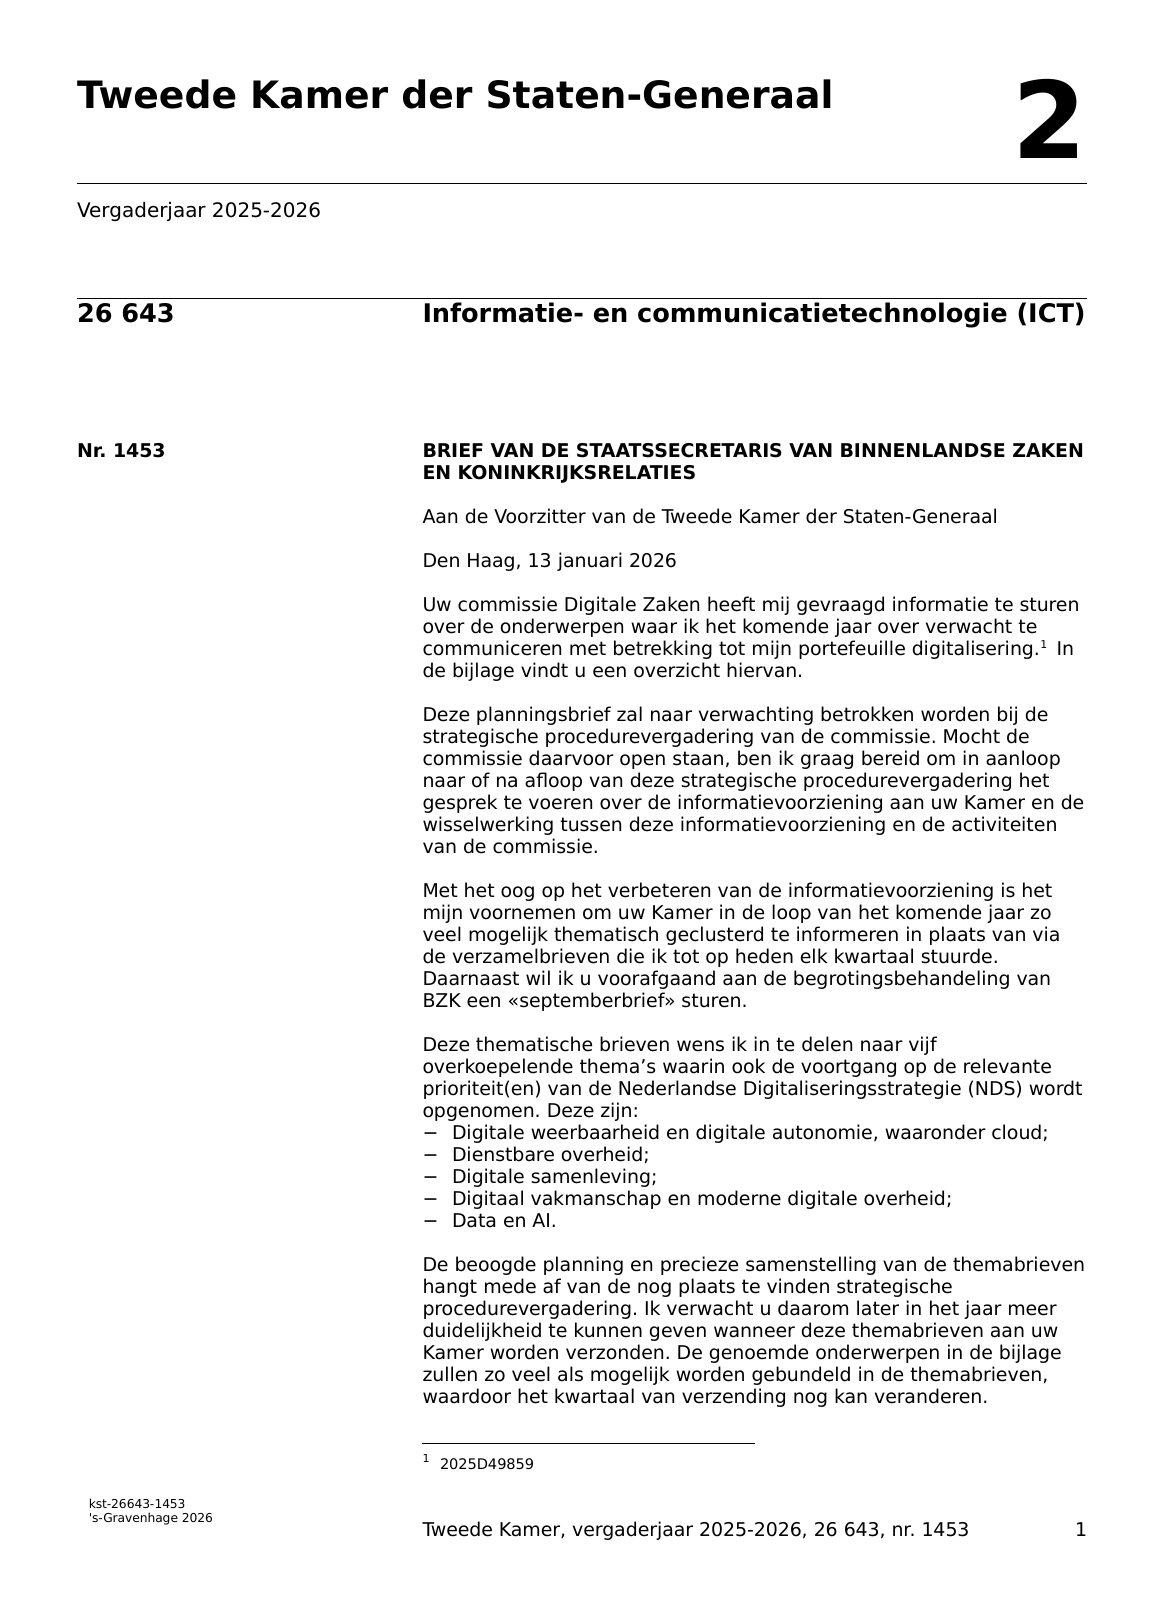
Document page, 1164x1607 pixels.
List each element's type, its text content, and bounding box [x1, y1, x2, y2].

subtitle 26 643 Informatie- en communicatietechnologie (ICT) [77, 299, 1087, 329]
table_header Tweede Kamer der Staten-Generaal [77, 59, 886, 183]
text − Dienstbare overheid; [422, 1144, 1087, 1166]
text − Digitale weerbaarheid en digitale autonomie, waaronder cloud; [422, 1122, 1087, 1144]
text 2025D49859 [422, 1452, 1087, 1474]
table_cell Vergaderjaar 2025-2026 [77, 184, 1087, 298]
text Deze thematische brieven wens ik in te delen naar vijf overkoepelende thema’s waarin ook de voortgang op de relevante prioriteit(en) van de Nederlandse Digitaliseringsstrategie (NDS) wordt opgenomen. Deze zijn: [422, 1034, 1087, 1122]
text Met het oog op het verbeteren van de informatievoorziening is het mijn voornemen om uw Kamer in de loop van het komende jaar zo veel mogelijk thematisch geclusterd te informeren in plaats van via de verzamelbrieven die ik tot op heden elk kwartaal stuurde. Daarnaast wil ik u voorafgaand aan de begrotingsbehandeling van BZK een «septemberbrief» sturen. [422, 880, 1087, 1012]
text Aan de Voorzitter van de Tweede Kamer der Staten-Generaal [422, 506, 1087, 528]
table_header 2 [886, 59, 1087, 183]
text Deze planningsbrief zal naar verwachting betrokken worden bij de strategische procedurevergadering van de commissie. Mocht de commissie daarvoor open staan, ben ik graag bereid om in aanloop naar of na afloop van deze strategische procedurevergadering het gesprek te voeren over de informatievoorziening aan uw Kamer en de wisselwerking tussen deze informatievoorziening en de activiteiten van de commissie. [422, 704, 1087, 858]
text kst-26643-1453 [88, 1497, 323, 1511]
text − Digitaal vakmanschap en moderne digitale overheid; [422, 1188, 1087, 1210]
text Uw commissie Digitale Zaken heeft mij gevraagd informatie te sturen over de onderwerpen waar ik het komende jaar over verwacht te communiceren met betrekking tot mijn portefeuille digitalisering. In de bijlage vindt u een overzicht hiervan. [422, 594, 1087, 682]
text De beoogde planning en precieze samenstelling van de themabrieven hangt mede af van de nog plaats te vinden strategische procedurevergadering. Ik verwacht u daarom later in het jaar meer duidelijkheid te kunnen geven wanneer deze themabrieven aan uw Kamer worden verzonden. De genoemde onderwerpen in de bijlage zullen zo veel als mogelijk worden gebundeld in de themabrieven, waardoor het kwartaal van verzending nog kan veranderen. [422, 1254, 1087, 1408]
subtitle Nr. 1453 BRIEF VAN DE STAATSSECRETARIS VAN BINNENLANDSE ZAKEN EN KONINKRIJKSRELATIES [77, 440, 1087, 484]
text 's-Gravenhage 2026 [88, 1511, 323, 1525]
text − Digitale samenleving; [422, 1166, 1087, 1188]
text − Data en AI. [422, 1210, 1087, 1232]
text Den Haag, 13 januari 2026 [422, 550, 1087, 572]
